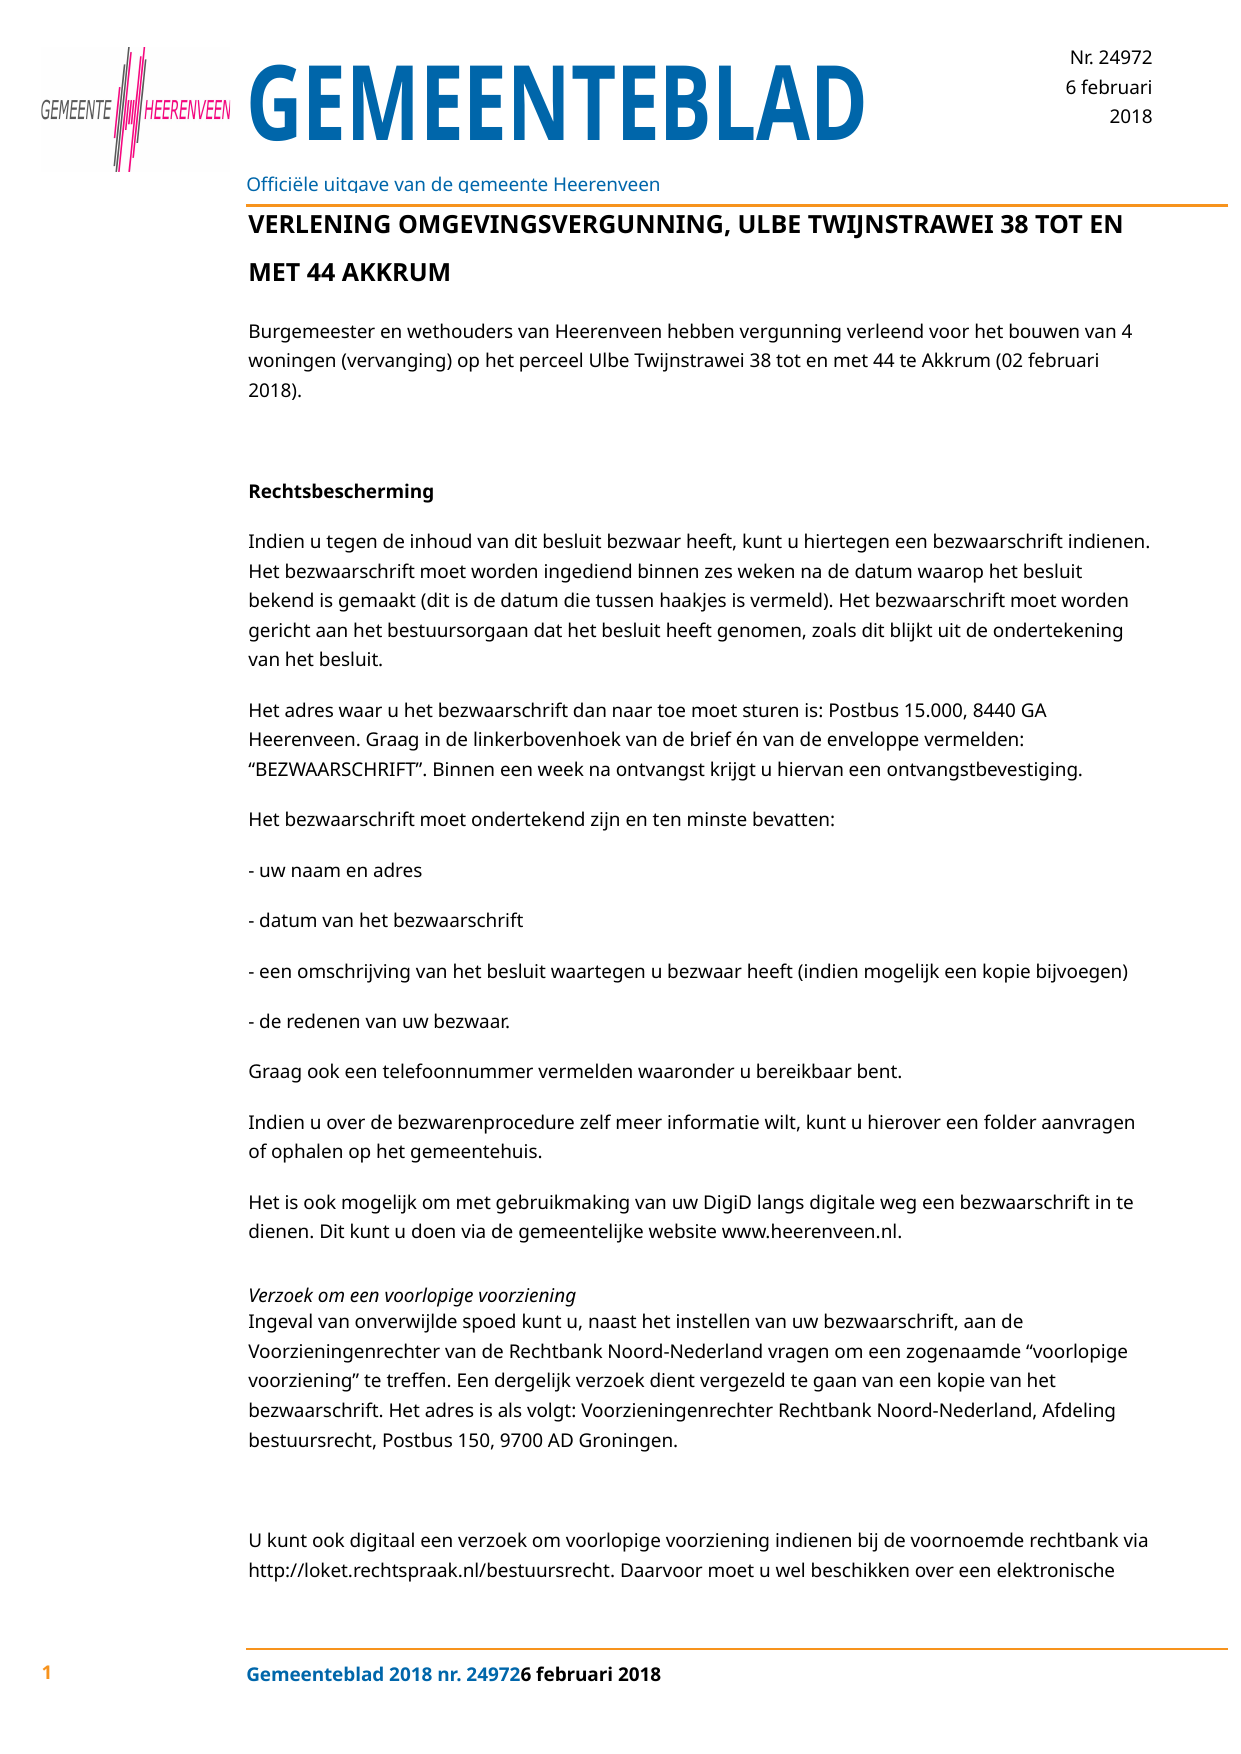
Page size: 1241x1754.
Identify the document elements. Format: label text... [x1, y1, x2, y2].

text Het is ook mogelijk om met gebruikmaking van uw DigiD langs digitale weg een bezwaarschrift in te dienen. Dit kunt u doen via de gemeentelijke website www.heerenveen.nl. [248, 1189, 1152, 1244]
text - de redenen van uw bezwaar. [248, 1008, 1152, 1034]
text - datum van het bezwaarschrift [248, 907, 1152, 933]
text U kunt ook digitaal een verzoek om voorlopige voorziening indienen bij de voornoemde rechtbank via http://loket.rechtspraak.nl/bestuursrecht. Daarvoor moet u wel beschikken over een elektronische [248, 1528, 1152, 1583]
text - uw naam en adres [248, 857, 1152, 883]
text Het adres waar u het bezwaarschrift dan naar toe moet sturen is: Postbus 15.000, 8440 GA Heerenveen. Graag in de linkerbovenhoek van de brief én van de enveloppe vermelden: “BEZWAARSCHRIFT”. Binnen een week na ontvangst krijgt u hiervan een ontvangstbevestiging. [248, 697, 1152, 782]
text Rechtsbescherming [248, 478, 1152, 504]
picture [41, 47, 231, 172]
text Het bezwaarschrift moet ondertekend zijn en ten minste bevatten: [248, 807, 1152, 832]
text - een omschrijving van het besluit waartegen u bezwaar heeft (indien mogelijk een kopie bijvoegen) [248, 958, 1152, 984]
text Burgemeester en wethouders van Heerenveen hebben vergunning verleend voor het bouwen van 4 woningen (vervanging) op het perceel Ulbe Twijnstrawei 38 tot en met 44 te Akkrum (02 februari 2018). [248, 318, 1152, 403]
text Indien u tegen de inhoud van dit besluit bezwaar heeft, kunt u hiertegen een bezwaarschrift indienen. Het bezwaarschrift moet worden ingediend binnen zes weken na de datum waarop het besluit bekend is gemaakt (dit is de datum die tussen haakjes is vermeld). Het bezwaarschrift moet worden gericht aan het bestuursorgaan dat het besluit heeft genomen, zoals dit blijkt uit de ondertekening van het besluit. [248, 528, 1152, 672]
text VERLENING OMGEVINGSVERGUNNING, ULBE TWIJNSTRAWEI 38 TOT EN MET 44 AKKRUM [248, 207, 1152, 288]
text Indien u over de bezwarenprocedure zelf meer informatie wilt, kunt u hierover een folder aanvragen of ophalen op het gemeentehuis. [248, 1109, 1152, 1164]
text Ingeval van onverwijlde spoed kunt u, naast het instellen van uw bezwaarschrift, aan de Voorzieningenrechter van de Rechtbank Noord-Nederland vragen om een zogenaamde “voorlopige voorziening” te treffen. Een dergelijk verzoek dient vergezeld te gaan van een kopie van het bezwaarschrift. Het adres is als volgt: Voorzieningenrechter Rechtbank Noord-Nederland, Afdeling bestuursrecht, Postbus 150, 9700 AD Groningen. [248, 1308, 1152, 1452]
text Verzoek om een voorlopige voorziening [248, 1283, 1152, 1308]
text Graag ook een telefoonnummer vermelden waaronder u bereikbaar bent. [248, 1059, 1152, 1084]
